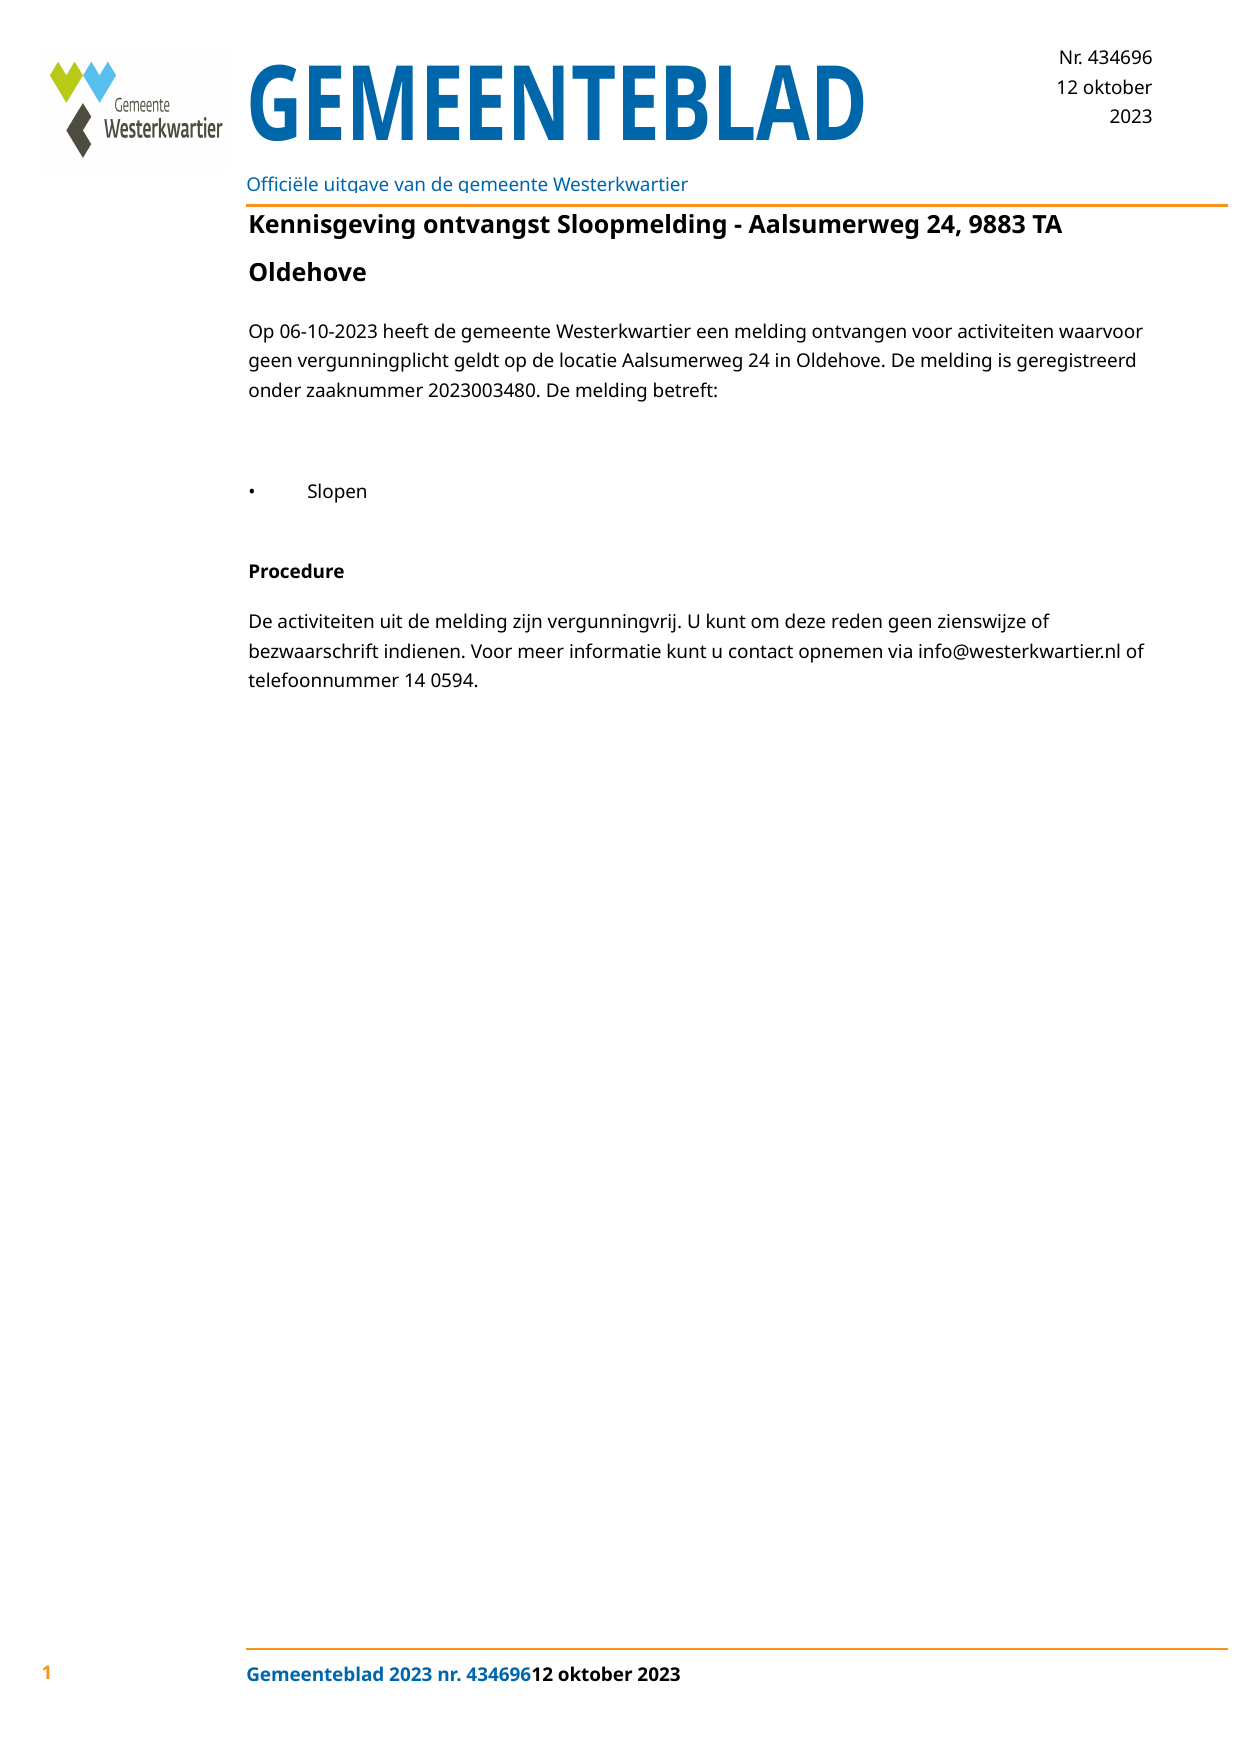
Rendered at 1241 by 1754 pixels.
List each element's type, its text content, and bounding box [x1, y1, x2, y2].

picture [41, 47, 231, 172]
text Op 06-10-2023 heeft de gemeente Westerkwartier een melding ontvangen voor activiteiten waarvoor geen vergunningplicht geldt op de locatie Aalsumerweg 24 in Oldehove. De melding is geregistreerd onder zaaknummer 2023003480. De melding betreft: [248, 318, 1152, 403]
text De activiteiten uit de melding zijn vergunningvrij. U kunt om deze reden geen zienswijze of bezwaarschrift indienen. Voor meer informatie kunt u contact opnemen via info@westerkwartier.nl of telefoonnummer 14 0594. [248, 608, 1152, 693]
list Slopen [248, 478, 1152, 504]
text Kennisgeving ontvangst Sloopmelding - Aalsumerweg 24, 9883 TA Oldehove [248, 207, 1152, 288]
text Procedure [248, 558, 1152, 584]
